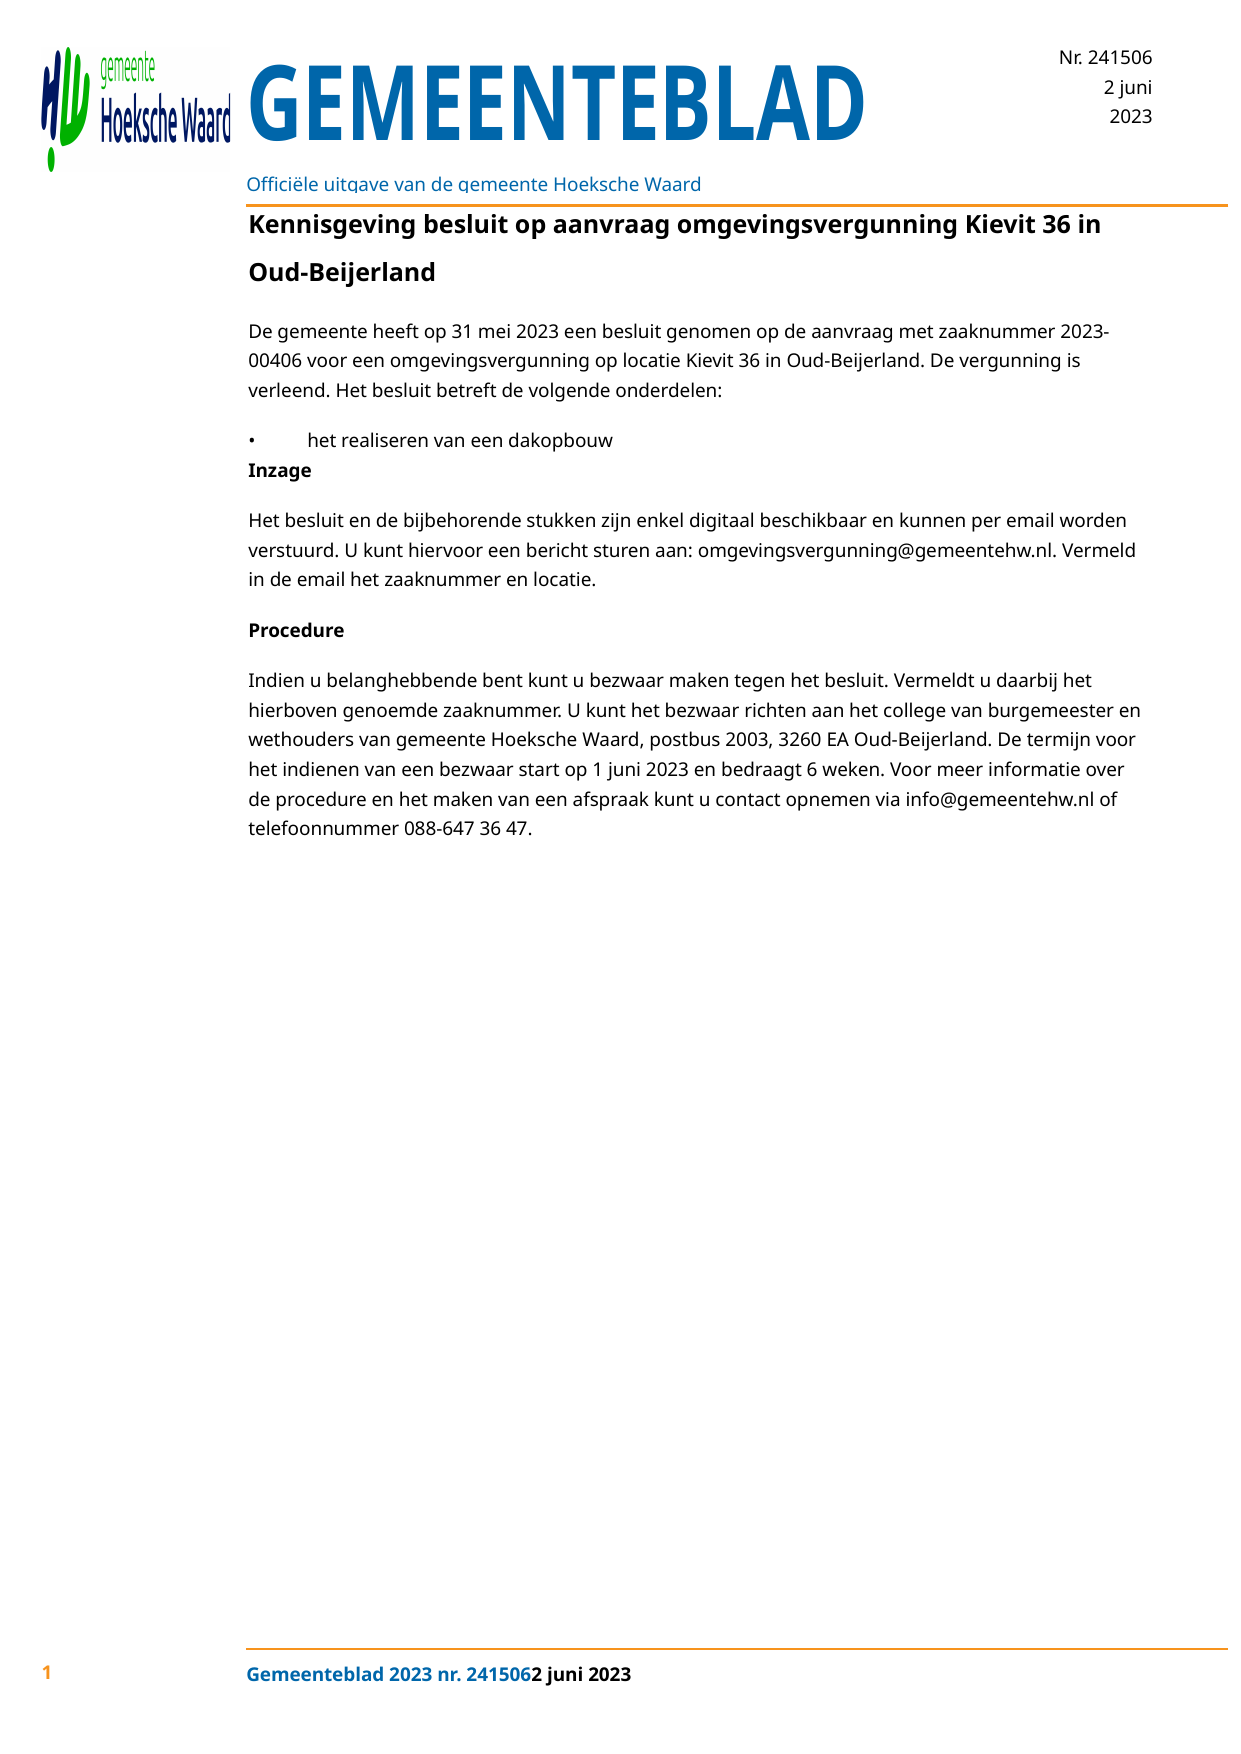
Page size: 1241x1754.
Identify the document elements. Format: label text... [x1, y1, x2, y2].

text Indien u belanghebbende bent kunt u bezwaar maken tegen het besluit. Vermeldt u daarbij het hierboven genoemde zaaknummer. U kunt het bezwaar richten aan het college van burgemeester en wethouders van gemeente Hoeksche Waard, postbus 2003, 3260 EA Oud-Beijerland. De termijn voor het indienen van een bezwaar start op 1 juni 2023 en bedraagt 6 weken. Voor meer informatie over de procedure en het maken van een afspraak kunt u contact opnemen via info@gemeentehw.nl of telefoonnummer 088-647 36 47. [248, 667, 1152, 841]
list het realiseren van een dakopbouw [248, 427, 1152, 453]
picture [41, 47, 231, 172]
text Kennisgeving besluit op aanvraag omgevingsvergunning Kievit 36 in Oud-Beijerland [248, 207, 1152, 288]
text De gemeente heeft op 31 mei 2023 een besluit genomen op de aanvraag met zaaknummer 2023-00406 voor een omgevingsvergunning op locatie Kievit 36 in Oud-Beijerland. De vergunning is verleend. Het besluit betreft de volgende onderdelen: [248, 318, 1152, 403]
text Het besluit en de bijbehorende stukken zijn enkel digitaal beschikbaar en kunnen per email worden verstuurd. U kunt hiervoor een bericht sturen aan: omgevingsvergunning@gemeentehw.nl. Vermeld in de email het zaaknummer en locatie. [248, 507, 1152, 592]
text Inzage [248, 457, 1152, 483]
text Procedure [248, 617, 1152, 643]
